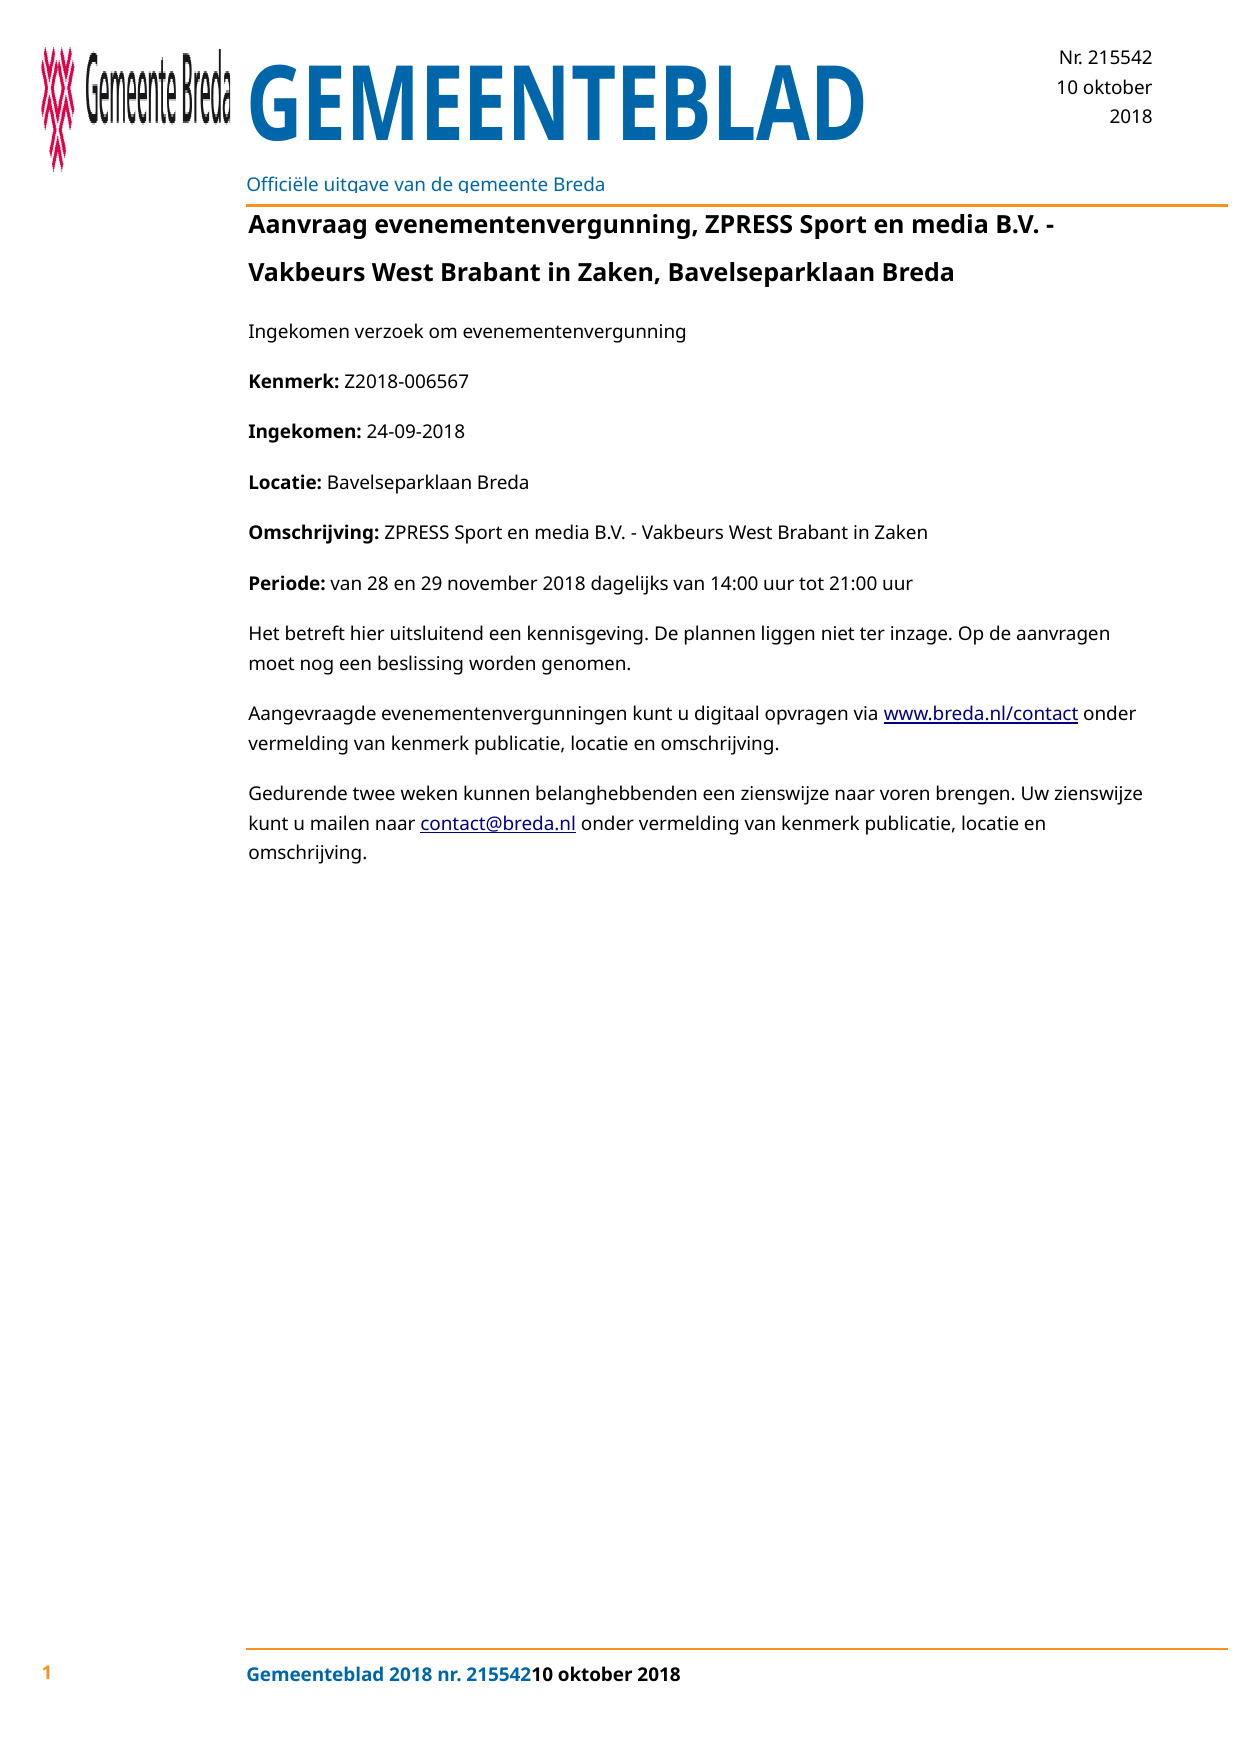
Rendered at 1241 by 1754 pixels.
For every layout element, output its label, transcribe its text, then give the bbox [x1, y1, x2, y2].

text Gedurende twee weken kunnen belanghebbenden een zienswijze naar voren brengen. Uw zienswijze kunt u mailen naar contact@breda.nl onder vermelding van kenmerk publicatie, locatie en omschrijving. [248, 780, 1152, 865]
text Locatie: Bavelseparklaan Breda [248, 469, 1152, 495]
text Omschrijving: ZPRESS Sport en media B.V. - Vakbeurs West Brabant in Zaken [248, 519, 1152, 545]
picture [41, 47, 231, 172]
text Periode: van 28 en 29 november 2018 dagelijks van 14:00 uur tot 21:00 uur [248, 570, 1152, 596]
text Het betreft hier uitsluitend een kennisgeving. De plannen liggen niet ter inzage. Op de aanvragen moet nog een beslissing worden genomen. [248, 620, 1152, 676]
text Aanvraag evenementenvergunning, ZPRESS Sport en media B.V. - Vakbeurs West Brabant in Zaken, Bavelseparklaan Breda [248, 207, 1152, 288]
text Aangevraagde evenementenvergunningen kunt u digitaal opvragen via www.breda.nl/contact onder vermelding van kenmerk publicatie, locatie en omschrijving. [248, 700, 1152, 756]
text Kenmerk: Z2018-006567 [248, 368, 1152, 394]
text Ingekomen: 24-09-2018 [248, 419, 1152, 444]
text Ingekomen verzoek om evenementenvergunning [248, 318, 1152, 344]
